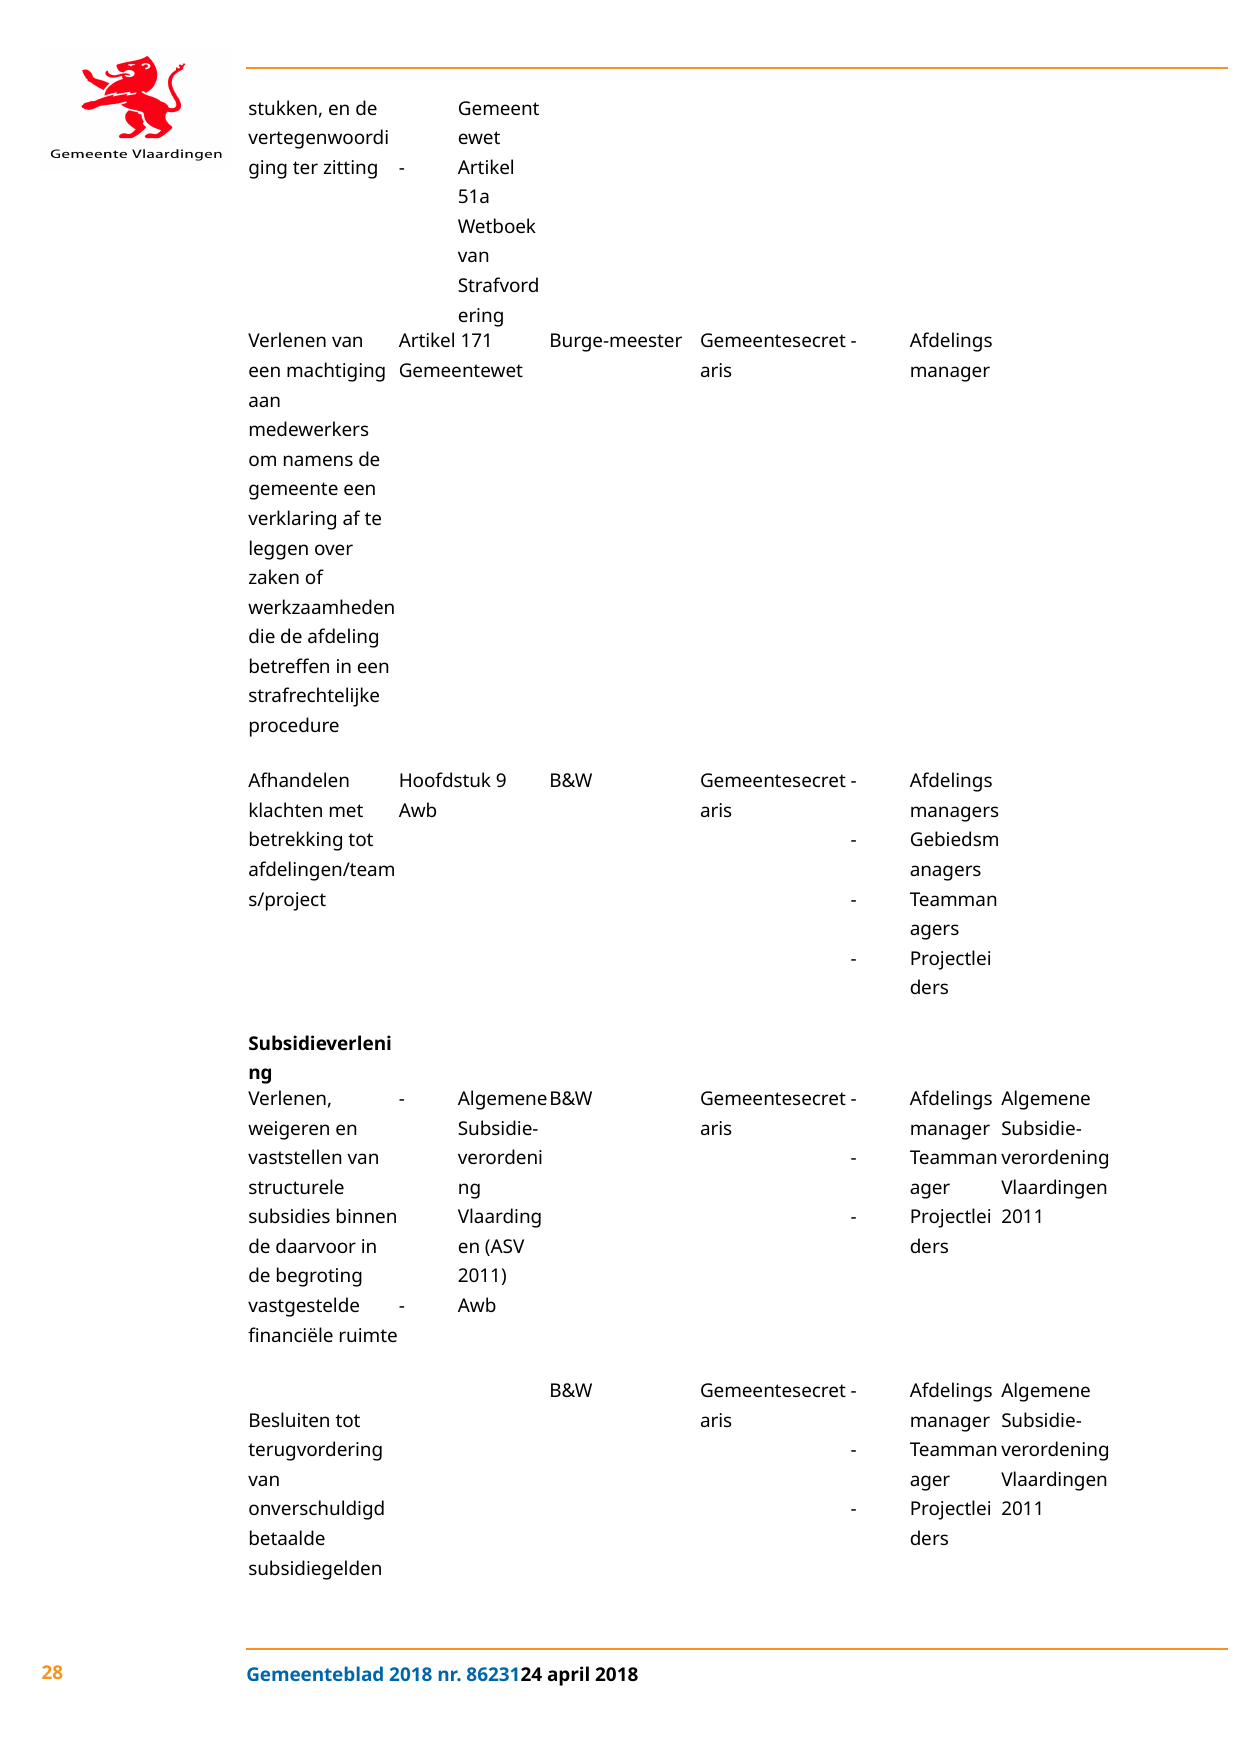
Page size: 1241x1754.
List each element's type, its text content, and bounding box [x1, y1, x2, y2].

table_cell B&W [549, 1085, 700, 1377]
table_cell Algemene Subsidie-verordening Vlaardingen 2011 [1001, 1085, 1152, 1377]
table_cell [399, 1377, 549, 1610]
picture [41, 47, 231, 172]
table_cell [1001, 95, 1152, 328]
table_cell [850, 95, 1001, 328]
table_cell Algemene Subsidie-verordening Vlaardingen (ASV 2011) Awb [399, 1085, 549, 1377]
table_cell Subsidieverlening [248, 1030, 398, 1085]
table_cell Gemeentesecretaris [700, 768, 850, 1030]
table_cell Afdelingsmanager Teammanager Projectleiders [850, 1085, 1001, 1377]
table_cell [1001, 1030, 1152, 1085]
table_cell Afdelingsmanager [850, 328, 1001, 767]
table_cell Hoofdstuk 9 Awb [399, 768, 549, 1030]
table_cell Gemeentesecretaris [700, 328, 850, 767]
table_cell B&W [549, 1377, 700, 1610]
table_cell [1001, 328, 1152, 767]
table_cell Verlenen van een machtiging aan medewerkers om namens de gemeente een verklaring af te leggen over zaken of werkzaamheden die de afdeling betreffen in een strafrechtelijke procedure [248, 328, 398, 767]
table_cell Verlenen, weigeren en vaststellen van structurele subsidies binnen de daarvoor in de begroting vastgestelde financiële ruimte [248, 1085, 398, 1377]
table_cell B&W [549, 768, 700, 1030]
table_cell Gemeentesecretaris [700, 1085, 850, 1377]
table_cell [700, 1030, 850, 1085]
table_cell [850, 1030, 1001, 1085]
table_cell Artikel 171 Gemeentewet [399, 328, 549, 767]
table_cell Afhandelen klachten met betrekking tot afdelingen/teams/project [248, 768, 398, 1030]
table_cell Gemeentesecretaris [700, 1377, 850, 1610]
table_cell [549, 95, 700, 328]
table_cell Afdelingsmanagers Gebiedsmanagers Teammanagers Projectleiders [850, 768, 1001, 1030]
table_cell Gemeentewet Artikel 51a Wetboek van Strafvordering [399, 95, 549, 328]
table_cell [700, 95, 850, 328]
table_cell Besluiten tot terugvordering van onverschuldigd betaalde subsidiegelden [248, 1377, 398, 1610]
table_cell Burge-meester [549, 328, 700, 767]
table_cell [1001, 768, 1152, 1030]
table_cell Algemene Subsidie-verordening Vlaardingen 2011 [1001, 1377, 1152, 1610]
table_cell [399, 1030, 549, 1085]
table_cell Afdelingsmanager Teammanager Projectleiders [850, 1377, 1001, 1610]
table_cell stukken, en de vertegenwoordiging ter zitting [248, 95, 398, 328]
table_cell [549, 1030, 700, 1085]
